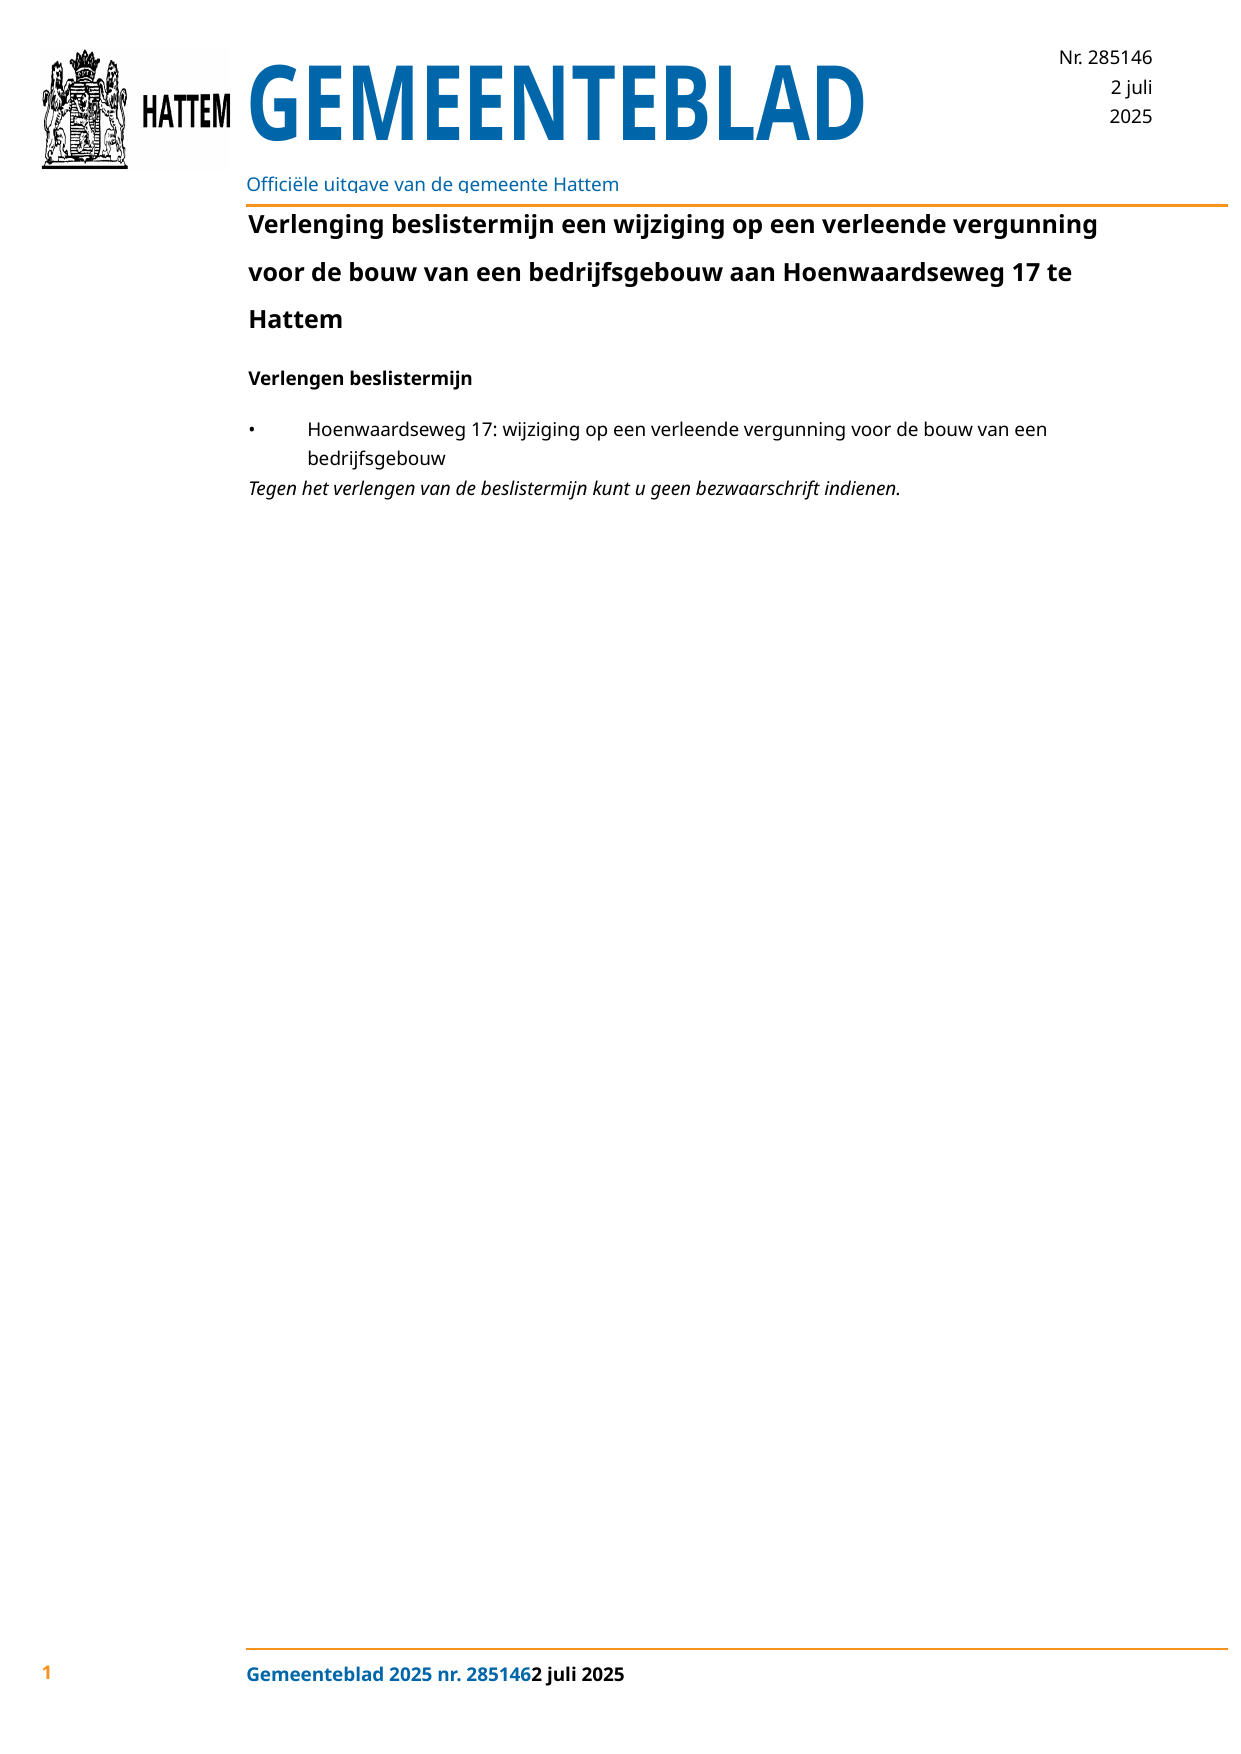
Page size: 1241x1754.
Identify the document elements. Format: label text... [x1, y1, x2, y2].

list Hoenwaardseweg 17: wijziging op een verleende vergunning voor de bouw van een bedrijfsgebouw [248, 416, 1152, 471]
text Tegen het verlengen van de beslistermijn kunt u geen bezwaarschrift indienen. [248, 475, 1152, 501]
text Verlengen beslistermijn [248, 366, 1152, 391]
picture [41, 47, 231, 172]
text Verlenging beslistermijn een wijziging op een verleende vergunning voor de bouw van een bedrijfsgebouw aan Hoenwaardseweg 17 te Hattem [248, 207, 1152, 336]
